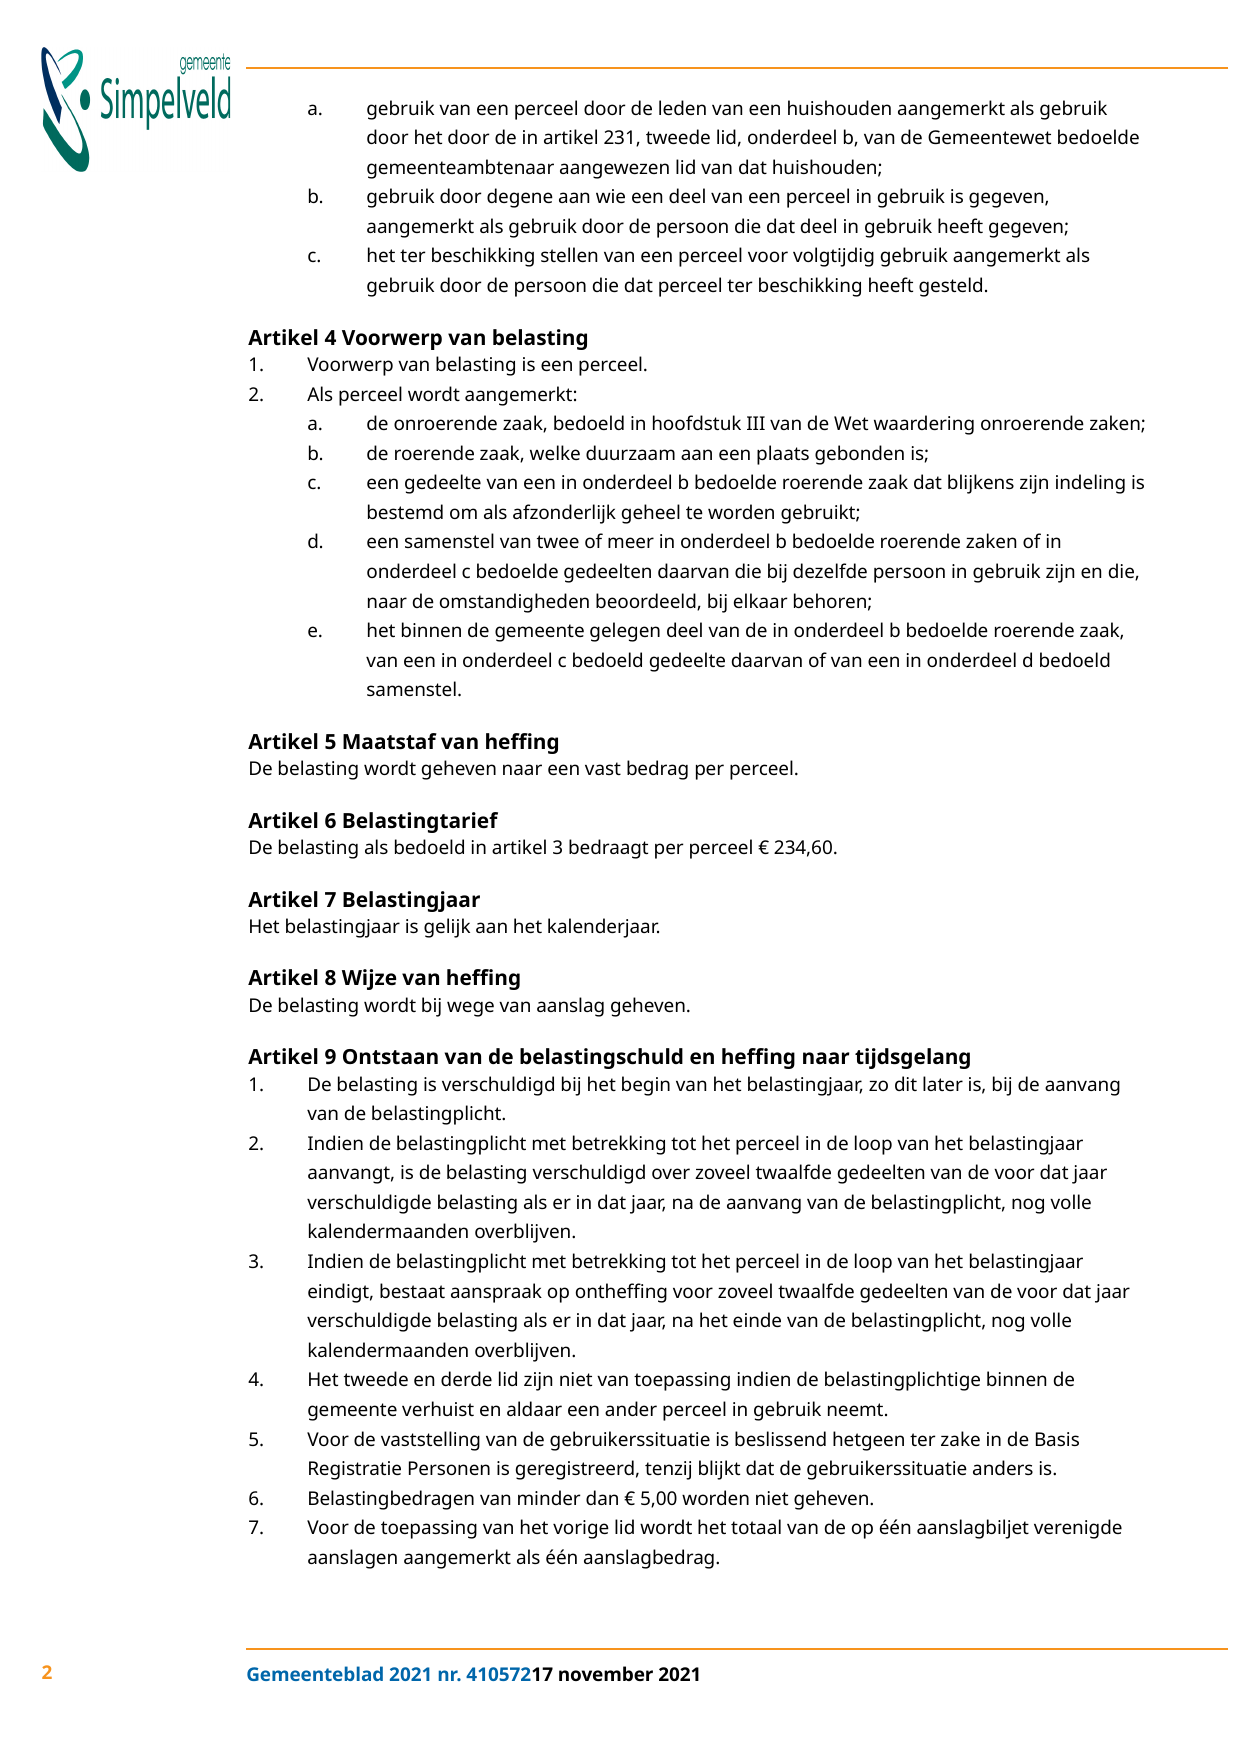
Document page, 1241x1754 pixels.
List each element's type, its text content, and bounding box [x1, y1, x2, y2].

list Indien de belastingplicht met betrekking tot het perceel in de loop van het belastingjaar eindigt, bestaat aanspraak op ontheffing voor zoveel twaalfde gedeelten van de voor dat jaar verschuldigde belasting als er in dat jaar, na het einde van de belastingplicht, nog volle kalendermaanden overblijven. [248, 1248, 1152, 1363]
list het binnen de gemeente gelegen deel van de in onderdeel b bedoelde roerende zaak, van een in onderdeel c bedoeld gedeelte daarvan of van een in onderdeel d bedoeld samenstel. [307, 617, 1152, 702]
text Artikel 7 Belastingjaar [248, 885, 1152, 913]
text De belasting wordt geheven naar een vast bedrag per perceel. [248, 755, 1152, 781]
list Als perceel wordt aangemerkt: [248, 381, 1152, 406]
text De belasting wordt bij wege van aanslag geheven. [248, 992, 1152, 1018]
text Artikel 9 Ontstaan van de belastingschuld en heffing naar tijdsgelang [248, 1042, 1152, 1071]
text Artikel 4 Voorwerp van belasting [248, 323, 1152, 351]
list de onroerende zaak, bedoeld in hoofdstuk III van de Wet waardering onroerende zaken; [307, 410, 1152, 436]
text Het belastingjaar is gelijk aan het kalenderjaar. [248, 913, 1152, 939]
list Indien de belastingplicht met betrekking tot het perceel in de loop van het belastingjaar aanvangt, is de belasting verschuldigd over zoveel twaalfde gedeelten van de voor dat jaar verschuldigde belasting als er in dat jaar, na de aanvang van de belastingplicht, nog volle kalendermaanden overblijven. [248, 1130, 1152, 1244]
text Artikel 6 Belastingtarief [248, 806, 1152, 834]
list de roerende zaak, welke duurzaam aan een plaats gebonden is; [307, 440, 1152, 466]
text Artikel 5 Maatstaf van heffing [248, 727, 1152, 755]
list Voor de vaststelling van de gebruikerssituatie is beslissend hetgeen ter zake in de Basis Registratie Personen is geregistreerd, tenzij blijkt dat de gebruikerssituatie anders is. [248, 1426, 1152, 1481]
list een gedeelte van een in onderdeel b bedoelde roerende zaak dat blijkens zijn indeling is bestemd om als afzonderlijk geheel te worden gebruikt; [307, 469, 1152, 525]
list Voor de toepassing van het vorige lid wordt het totaal van de op één aanslagbiljet verenigde aanslagen aangemerkt als één aanslagbedrag. [248, 1514, 1152, 1570]
list gebruik door degene aan wie een deel van een perceel in gebruik is gegeven, aangemerkt als gebruik door de persoon die dat deel in gebruik heeft gegeven; [307, 183, 1152, 239]
picture [41, 47, 231, 172]
list Belastingbedragen van minder dan € 5,00 worden niet geheven. [248, 1485, 1152, 1511]
list De belasting is verschuldigd bij het begin van het belastingjaar, zo dit later is, bij de aanvang van de belastingplicht. [248, 1071, 1152, 1126]
text Artikel 8 Wijze van heffing [248, 963, 1152, 992]
list Het tweede en derde lid zijn niet van toepassing indien de belastingplichtige binnen de gemeente verhuist en aldaar een ander perceel in gebruik neemt. [248, 1367, 1152, 1422]
list Voorwerp van belasting is een perceel. [248, 351, 1152, 377]
list het ter beschikking stellen van een perceel voor volgtijdig gebruik aangemerkt als gebruik door de persoon die dat perceel ter beschikking heeft gesteld. [307, 243, 1152, 298]
list een samenstel van twee of meer in onderdeel b bedoelde roerende zaken of in onderdeel c bedoelde gedeelten daarvan die bij dezelfde persoon in gebruik zijn en die, naar de omstandigheden beoordeeld, bij elkaar behoren; [307, 529, 1152, 613]
text De belasting als bedoeld in artikel 3 bedraagt per perceel € 234,60. [248, 834, 1152, 860]
list gebruik van een perceel door de leden van een huishouden aangemerkt als gebruik door het door de in artikel 231, tweede lid, onderdeel b, van de Gemeentewet bedoelde gemeenteambtenaar aangewezen lid van dat huishouden; [307, 95, 1152, 180]
